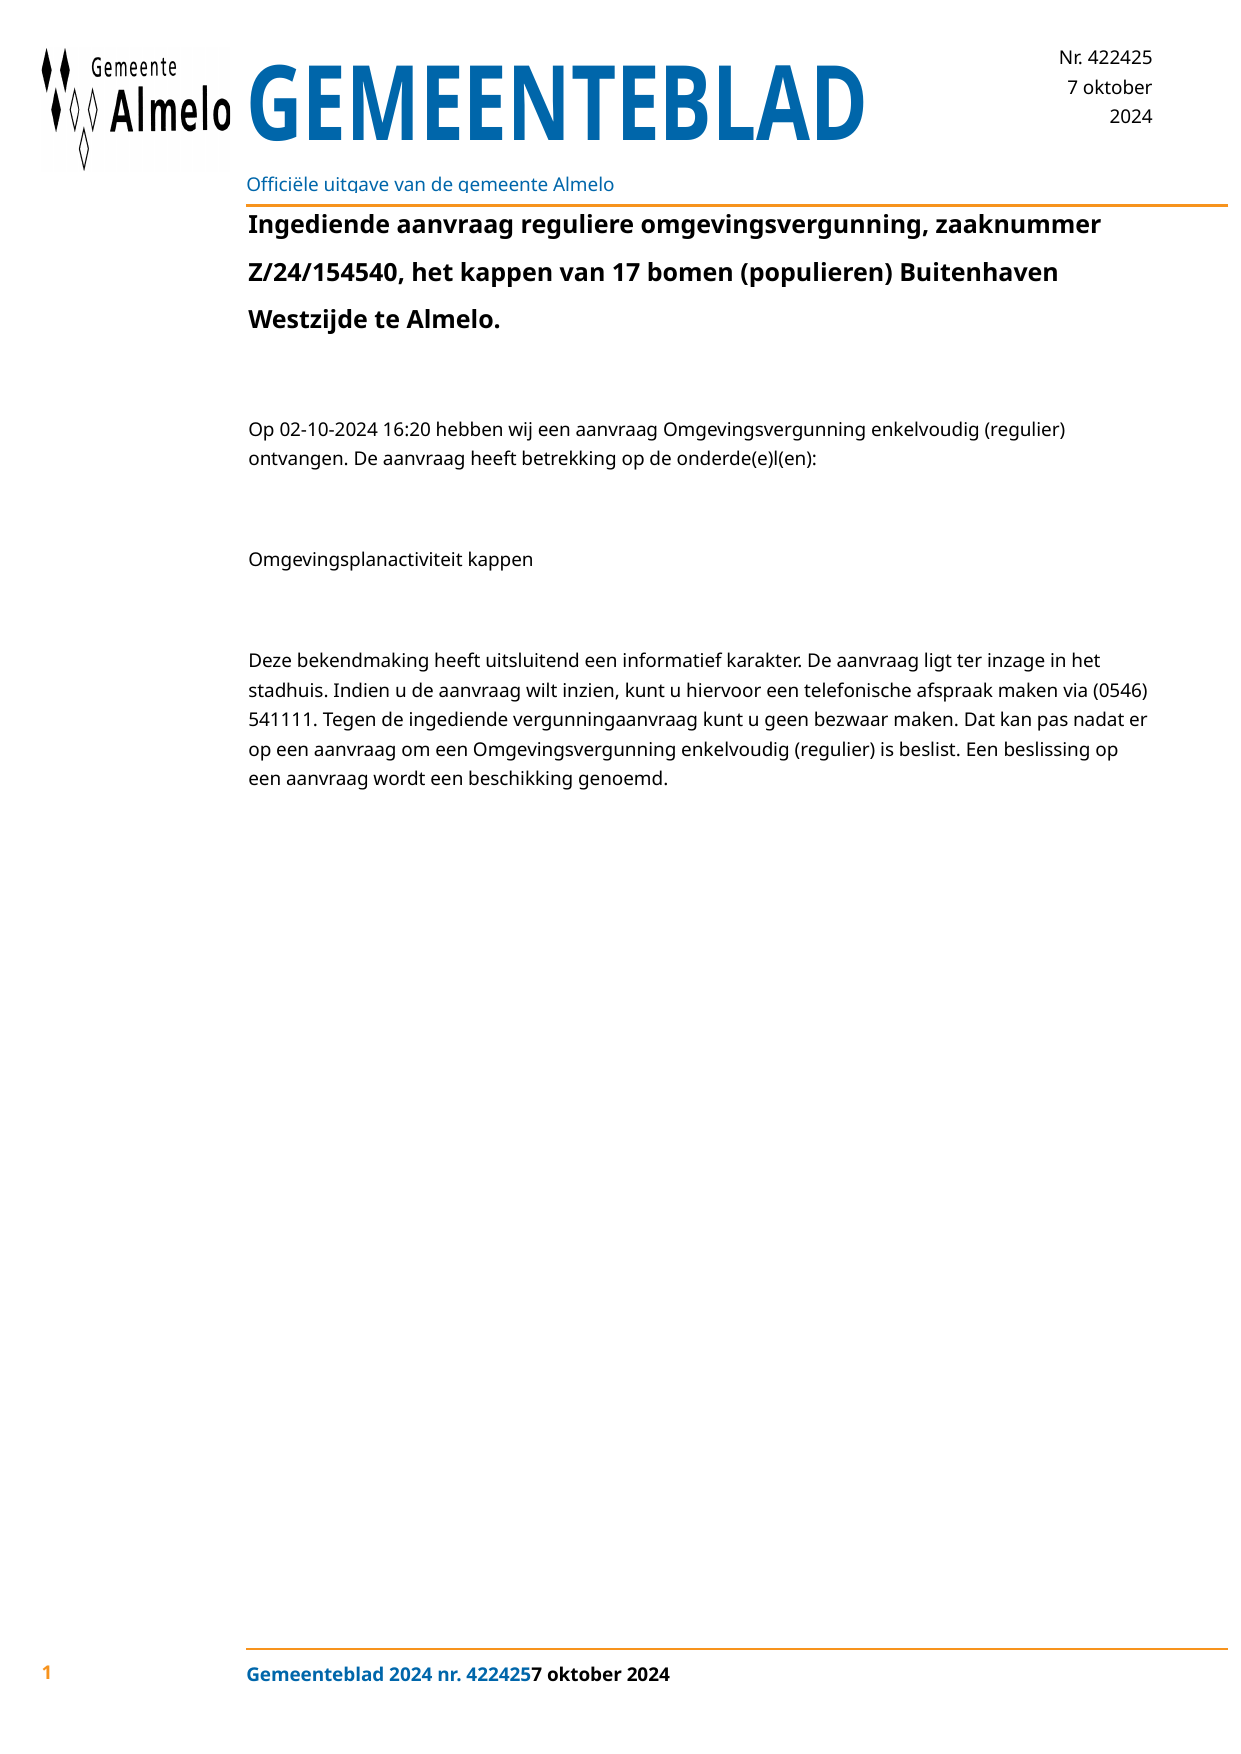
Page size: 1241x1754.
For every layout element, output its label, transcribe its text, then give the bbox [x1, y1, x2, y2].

text Omgevingsplanactiviteit kappen [248, 546, 1152, 572]
text Op 02-10-2024 16:20 hebben wij een aanvraag Omgevingsvergunning enkelvoudig (regulier) ontvangen. De aanvraag heeft betrekking op de onderde(e)l(en): [248, 416, 1152, 471]
text Ingediende aanvraag reguliere omgevingsvergunning, zaaknummer Z/24/154540, het kappen van 17 bomen (populieren) Buitenhaven Westzijde te Almelo. [248, 207, 1152, 336]
picture [41, 47, 231, 172]
text Deze bekendmaking heeft uitsluitend een informatief karakter. De aanvraag ligt ter inzage in het stadhuis. Indien u de aanvraag wilt inzien, kunt u hiervoor een telefonische afspraak maken via (0546) 541111. Tegen de ingediende vergunningaanvraag kunt u geen bezwaar maken. Dat kan pas nadat er op een aanvraag om een Omgevingsvergunning enkelvoudig (regulier) is beslist. Een beslissing op een aanvraag wordt een beschikking genoemd. [248, 647, 1152, 791]
